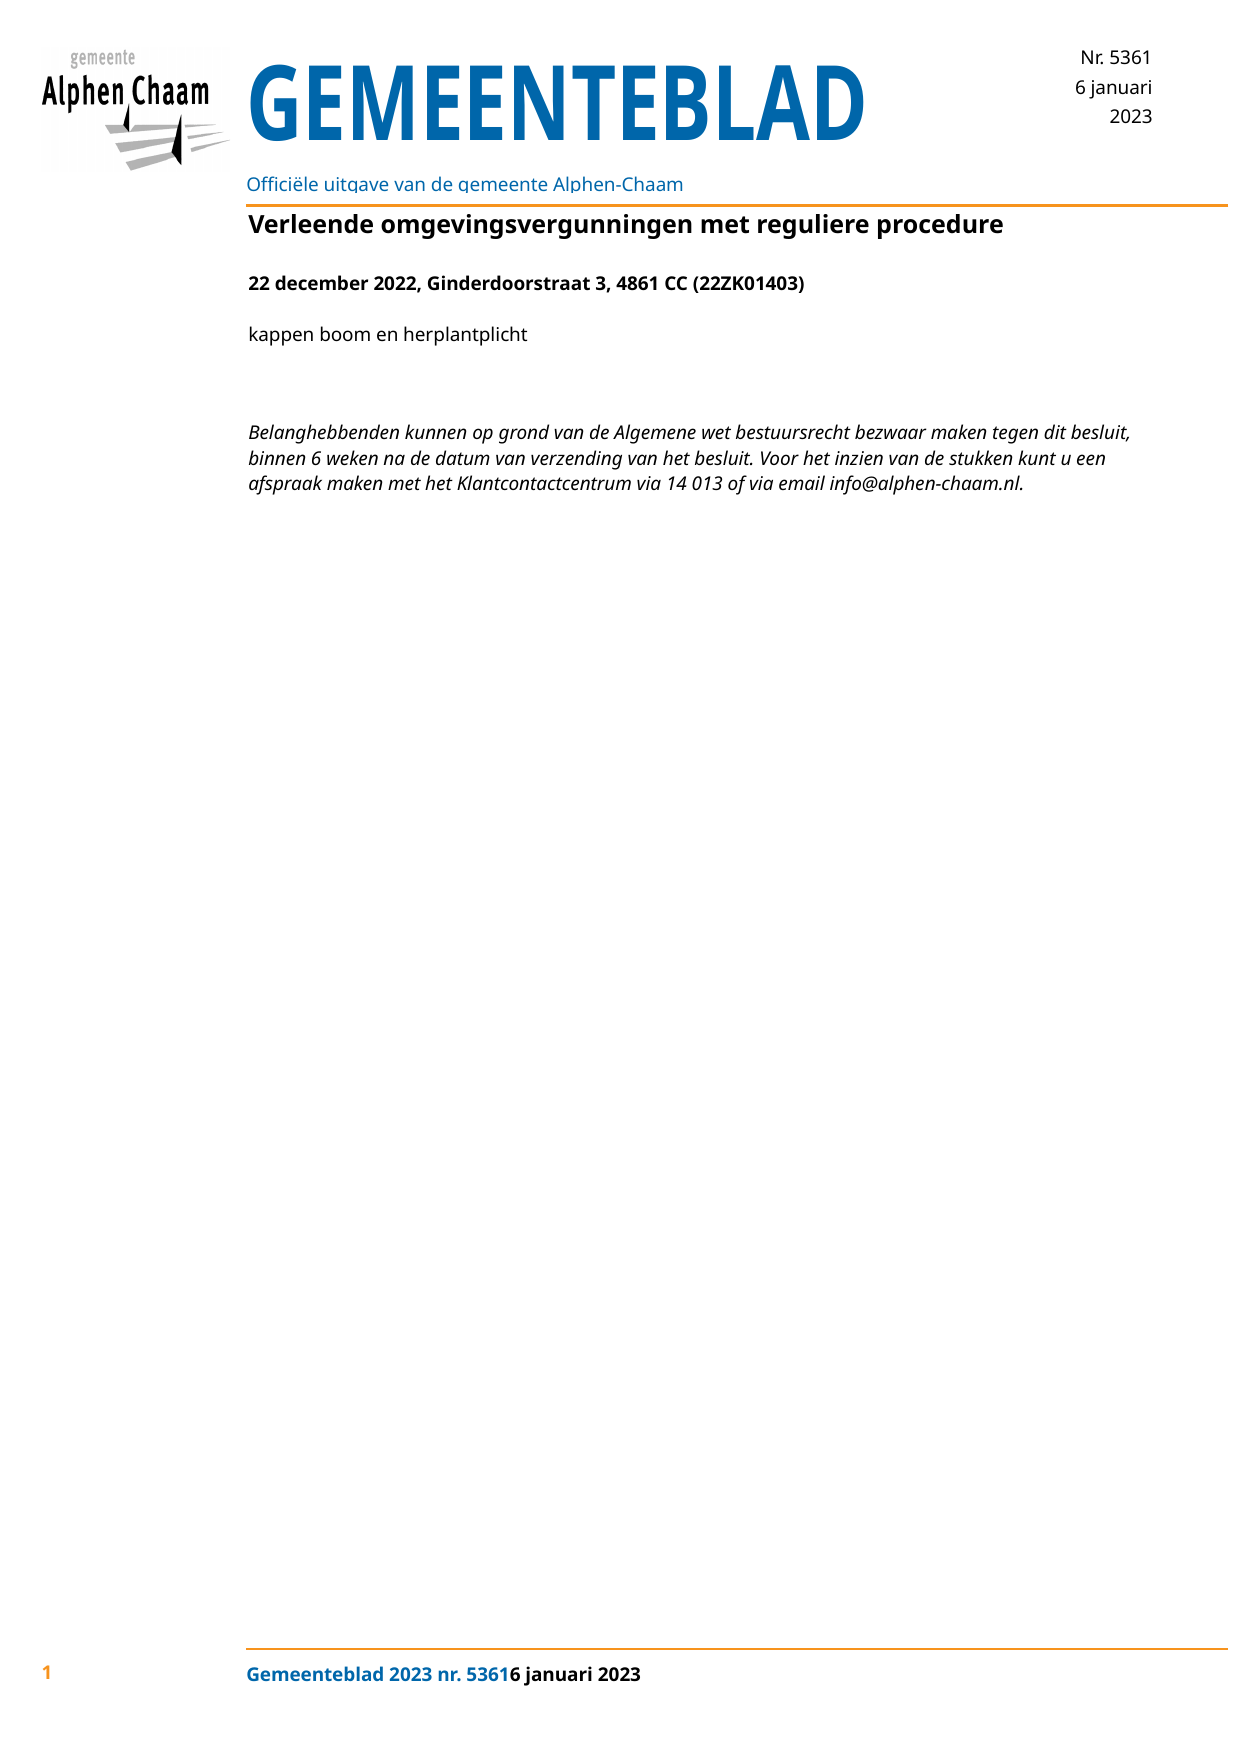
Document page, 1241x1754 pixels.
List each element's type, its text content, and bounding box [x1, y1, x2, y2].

text Verleende omgevingsvergunningen met reguliere procedure [248, 207, 1152, 241]
text Belanghebbenden kunnen op grond van de Algemene wet bestuursrecht bezwaar maken tegen dit besluit, binnen 6 weken na de datum van verzending van het besluit. Voor het inzien van de stukken kunt u een afspraak maken met het Klantcontactcentrum via 14 013 of via email info@alphen-chaam.nl. [248, 419, 1152, 496]
text 22 december 2022, Ginderdoorstraat 3, 4861 CC (22ZK01403) [248, 270, 1152, 296]
picture [41, 47, 231, 172]
text kappen boom en herplantplicht [248, 321, 1152, 346]
